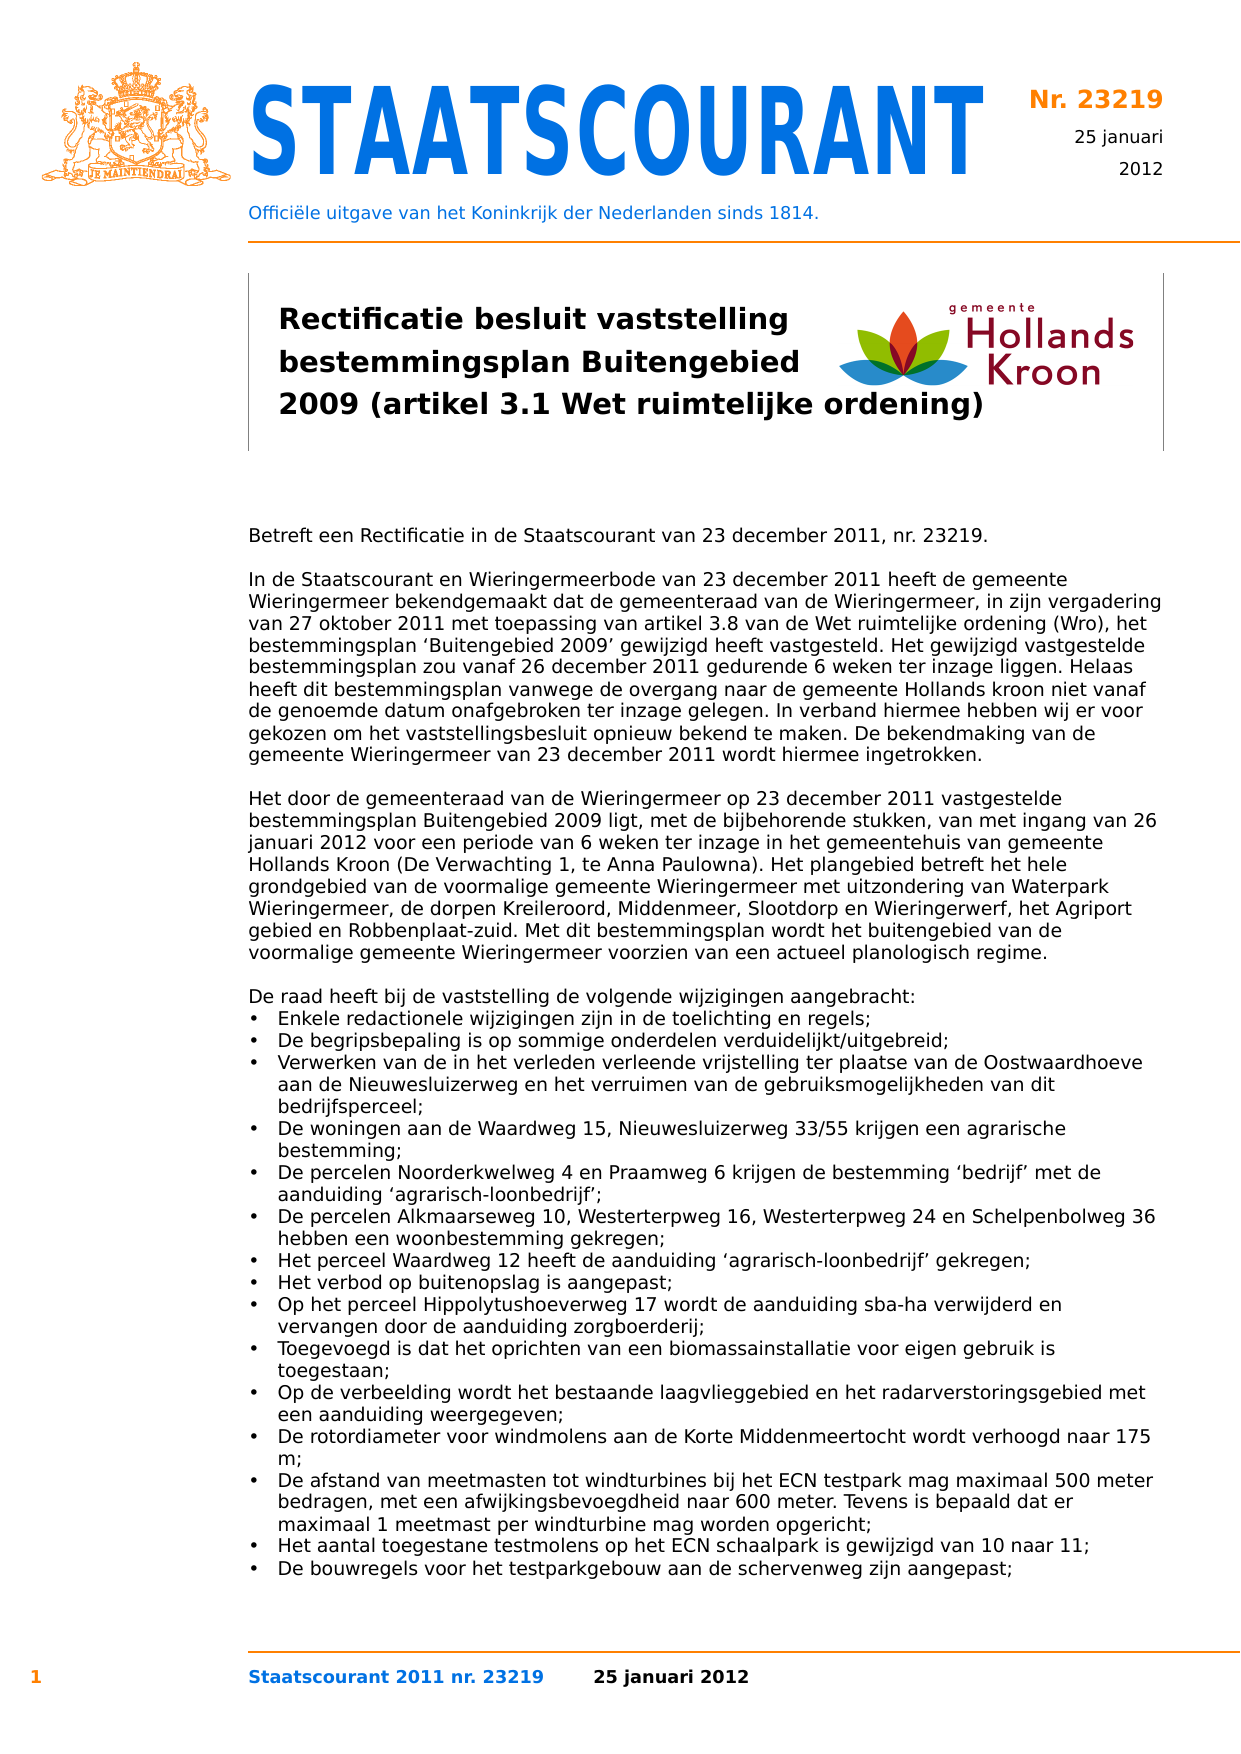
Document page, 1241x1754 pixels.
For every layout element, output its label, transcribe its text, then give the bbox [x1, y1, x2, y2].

text De raad heeft bij de vaststelling de volgende wijzigingen aangebracht: [248, 986, 1163, 1008]
table_header Nr. 23219 [998, 62, 1240, 121]
text • De begripsbepaling is op sommige onderdelen verduidelijkt/uitgebreid; [248, 1030, 1163, 1052]
table_header STAATSCOURANT [248, 62, 998, 203]
text • De woningen aan de Waardweg 15, Nieuwesluizerweg 33/55 krijgen een agrarische bestemming; [248, 1118, 1163, 1162]
text • De percelen Alkmaarseweg 10, Westerterpweg 16, Westerterpweg 24 en Schelpenbolweg 36 hebben een woonbestemming gekregen; [248, 1206, 1163, 1250]
subtitle Rectificatie besluit vaststelling bestemmingsplan Buitengebied 2009 (artikel 3.1 Wet ruimtelijke ordening) [249, 273, 1163, 451]
text • Het verbod op buitenopslag is aangepast; [248, 1272, 1163, 1294]
text • Toegevoegd is dat het oprichten van een biomassainstallatie voor eigen gebruik is toegestaan; [248, 1338, 1163, 1382]
text • Op het perceel Hippolytushoeverweg 17 wordt de aanduiding sba-ha verwijderd en vervangen door de aanduiding zorgboerderij; [248, 1294, 1163, 1338]
text • Het perceel Waardweg 12 heeft de aanduiding ‘agrarisch-loonbedrijf’ gekregen; [248, 1250, 1163, 1272]
text • Op de verbeelding wordt het bestaande laagvlieggebied en het radarverstoringsgebied met een aanduiding weergegeven; [248, 1382, 1163, 1426]
text • De rotordiameter voor windmolens aan de Korte Middenmeertocht wordt verhoogd naar 175 m; [248, 1426, 1163, 1469]
picture [838, 302, 1134, 386]
table_header [25, 62, 248, 241]
text Het door de gemeenteraad van de Wieringermeer op 23 december 2011 vastgestelde bestemmingsplan Buitengebied 2009 ligt, met de bijbehorende stukken, van met ingang van 26 januari 2012 voor een periode van 6 weken ter inzage in het gemeentehuis van gemeente Hollands Kroon (De Verwachting 1, te Anna Paulowna). Het plangebied betreft het hele grondgebied van de voormalige gemeente Wieringermeer met uitzondering van Waterpark Wieringermeer, de dorpen Kreileroord, Middenmeer, Slootdorp en Wieringerwerf, het Agriport gebied en Robbenplaat-zuid. Met dit bestemmingsplan wordt het buitengebied van de voormalige gemeente Wieringermeer voorzien van een actueel planologisch regime. [248, 788, 1163, 964]
text • De bouwregels voor het testparkgebouw aan de schervenweg zijn aangepast; [248, 1557, 1163, 1579]
text • Enkele redactionele wijzigingen zijn in de toelichting en regels; [248, 1008, 1163, 1030]
table_cell 25 januari [998, 121, 1240, 153]
table_cell Officiële uitgave van het Koninkrijk der Nederlanden sinds 1814. [248, 203, 1240, 241]
text • De afstand van meetmasten tot windturbines bij het ECN testpark mag maximaal 500 meter bedragen, met een afwijkingsbevoegdheid naar 600 meter. Tevens is bepaald dat er maximaal 1 meetmast per windturbine mag worden opgericht; [248, 1469, 1163, 1535]
text • De percelen Noorderkwelweg 4 en Praamweg 6 krijgen de bestemming ‘bedrijf’ met de aanduiding ‘agrarisch-loonbedrijf’; [248, 1162, 1163, 1206]
table_cell 2012 [998, 153, 1240, 203]
text In de Staatscourant en Wieringermeerbode van 23 december 2011 heeft de gemeente Wieringermeer bekendgemaakt dat de gemeenteraad van de Wieringermeer, in zijn vergadering van 27 oktober 2011 met toepassing van artikel 3.8 van de Wet ruimtelijke ordening (Wro), het bestemmingsplan ‘Buitengebied 2009’ gewijzigd heeft vastgesteld. Het gewijzigd vastgestelde bestemmingsplan zou vanaf 26 december 2011 gedurende 6 weken ter inzage liggen. Helaas heeft dit bestemmingsplan vanwege de overgang naar de gemeente Hollands kroon niet vanaf de genoemde datum onafgebroken ter inzage gelegen. In verband hiermee hebben wij er voor gekozen om het vaststellingsbesluit opnieuw bekend te maken. De bekendmaking van de gemeente Wieringermeer van 23 december 2011 wordt hiermee ingetrokken. [248, 568, 1163, 766]
text • Het aantal toegestane testmolens op het ECN schaalpark is gewijzigd van 10 naar 11; [248, 1535, 1163, 1557]
picture [41, 62, 231, 186]
text Betreft een Rectificatie in de Staatscourant van 23 december 2011, nr. 23219. [248, 525, 1163, 547]
text • Verwerken van de in het verleden verleende vrijstelling ter plaatse van de Oostwaardhoeve aan de Nieuwesluizerweg en het verruimen van de gebruiksmogelijkheden van dit bedrijfsperceel; [248, 1052, 1163, 1118]
